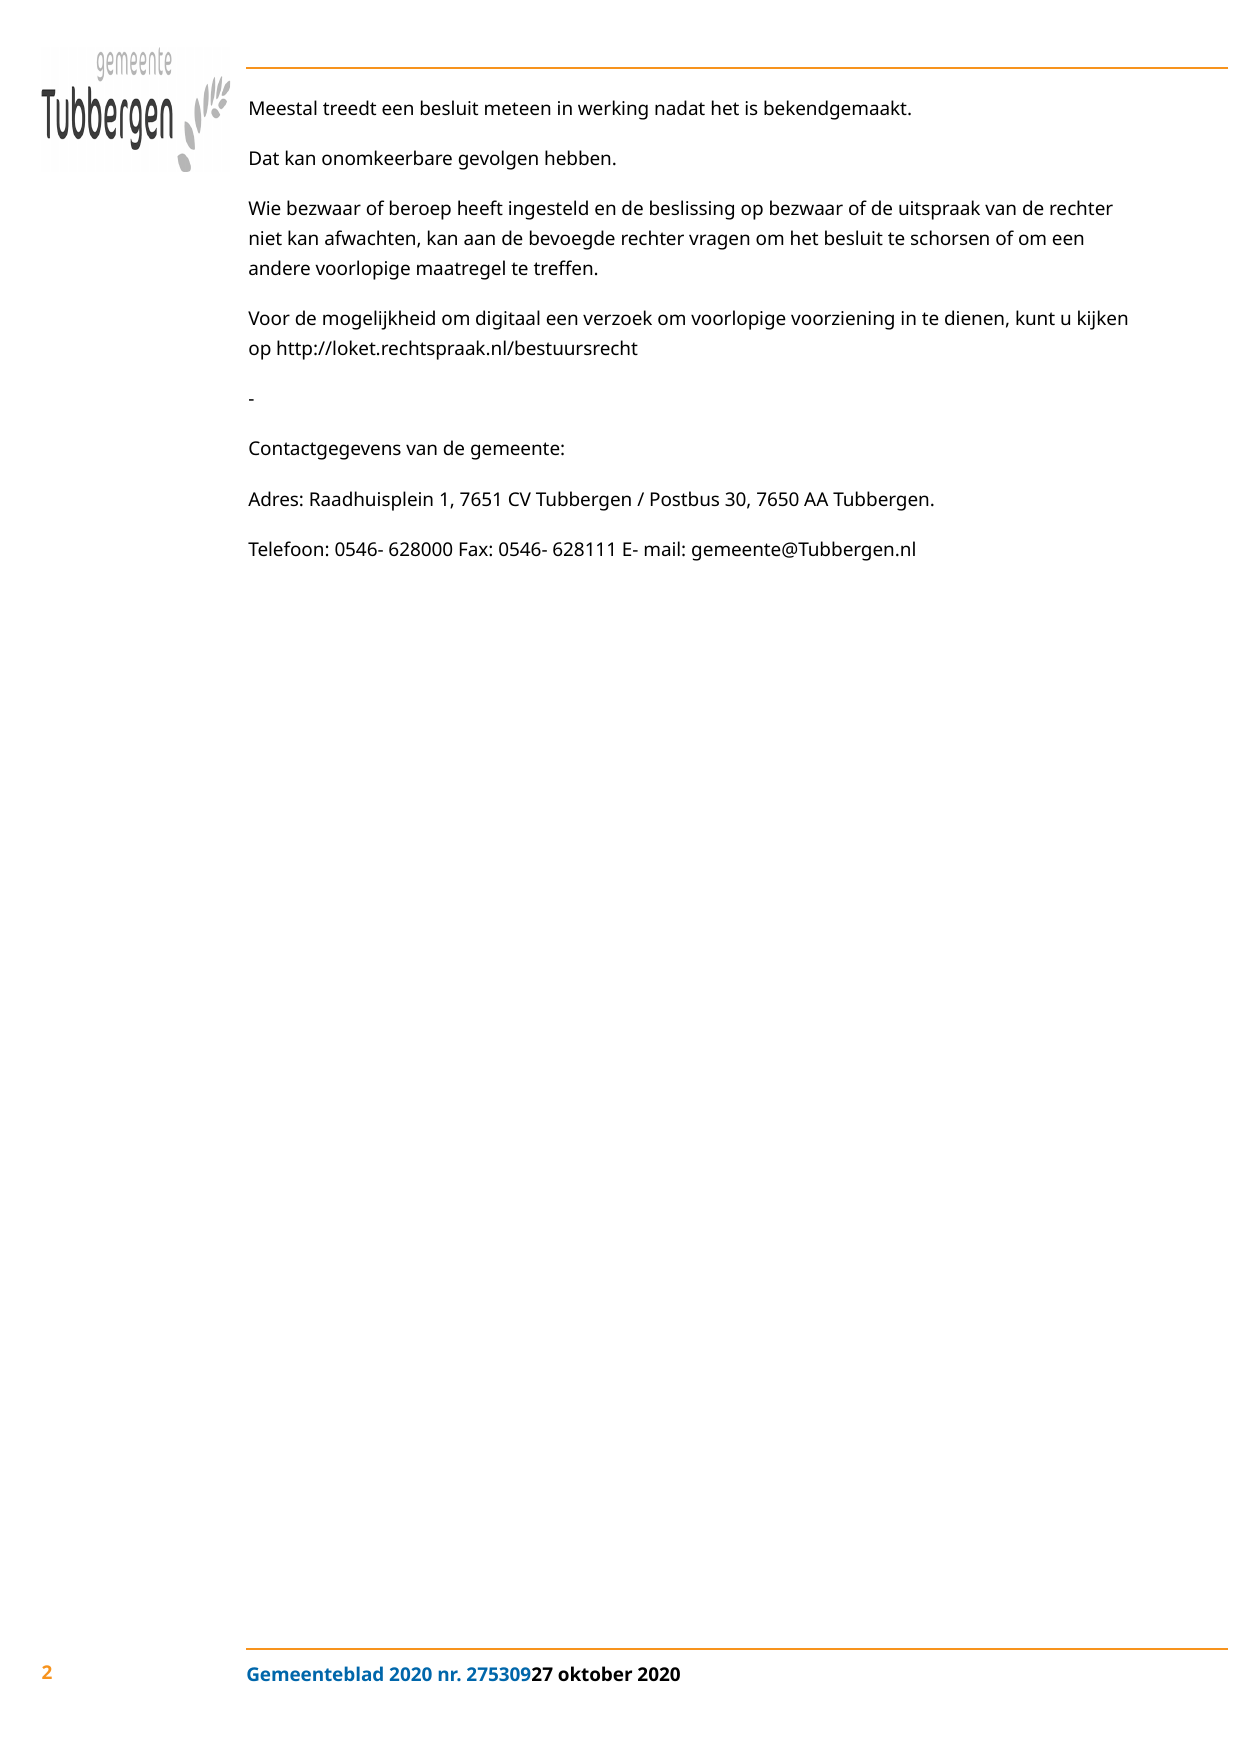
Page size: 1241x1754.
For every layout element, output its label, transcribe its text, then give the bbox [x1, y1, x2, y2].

picture [41, 47, 231, 172]
text Telefoon: 0546- 628000 Fax: 0546- 628111 E- mail: gemeente@Tubbergen.nl [248, 536, 1152, 562]
text Meestal treedt een besluit meteen in werking nadat het is bekendgemaakt. [248, 95, 1152, 121]
text - [248, 385, 1152, 411]
text Wie bezwaar of beroep heeft ingesteld en de beslissing op bezwaar of de uitspraak van de rechter niet kan afwachten, kan aan de bevoegde rechter vragen om het besluit te schorsen of om een andere voorlopige maatregel te treffen. [248, 196, 1152, 281]
text Adres: Raadhuisplein 1, 7651 CV Tubbergen / Postbus 30, 7650 AA Tubbergen. [248, 486, 1152, 512]
text Contactgegevens van de gemeente: [248, 436, 1152, 461]
text Dat kan onomkeerbare gevolgen hebben. [248, 145, 1152, 171]
text Voor de mogelijkheid om digitaal een verzoek om voorlopige voorziening in te dienen, kunt u kijken op http://loket.rechtspraak.nl/bestuursrecht [248, 305, 1152, 361]
